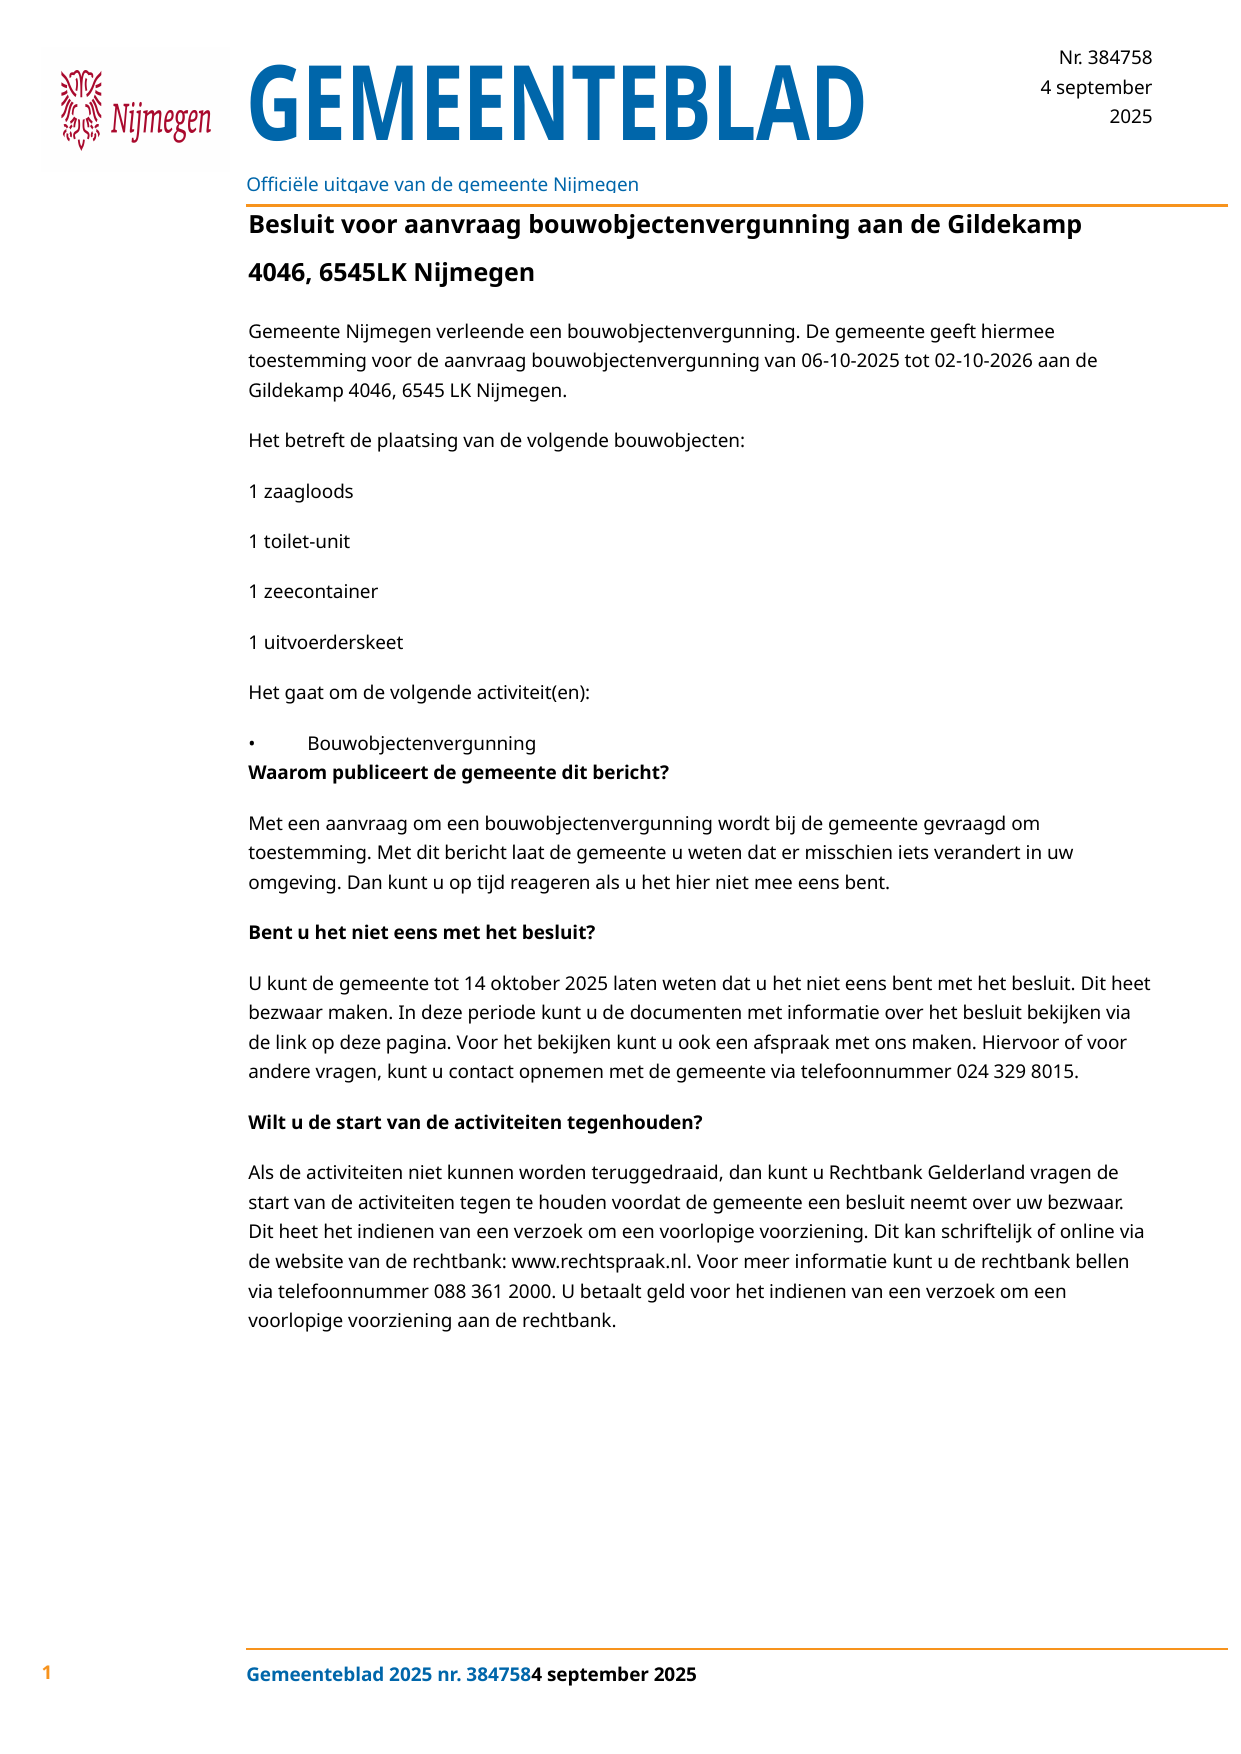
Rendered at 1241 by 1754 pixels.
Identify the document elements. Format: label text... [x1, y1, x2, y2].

text 1 uitvoerderskeet [248, 629, 1152, 655]
text Waarom publiceert de gemeente dit bericht? [248, 759, 1152, 785]
text 1 zaagloods [248, 478, 1152, 504]
text Het betreft de plaatsing van de volgende bouwobjecten: [248, 427, 1152, 453]
text Besluit voor aanvraag bouwobjectenvergunning aan de Gildekamp 4046, 6545LK Nijmegen [248, 207, 1152, 288]
text Wilt u de start van de activiteiten tegenhouden? [248, 1109, 1152, 1135]
text 1 zeecontainer [248, 579, 1152, 604]
text Met een aanvraag om een bouwobjectenvergunning wordt bij de gemeente gevraagd om toestemming. Met dit bericht laat de gemeente u weten dat er misschien iets verandert in uw omgeving. Dan kunt u op tijd reageren als u het hier niet mee eens bent. [248, 810, 1152, 895]
picture [41, 47, 231, 172]
text Als de activiteiten niet kunnen worden teruggedraaid, dan kunt u Rechtbank Gelderland vragen de start van de activiteiten tegen te houden voordat de gemeente een besluit neemt over uw bezwaar. Dit heet het indienen van een verzoek om een voorlopige voorziening. Dit kan schriftelijk of online via de website van de rechtbank: www.rechtspraak.nl. Voor meer informatie kunt u de rechtbank bellen via telefoonnummer 088 361 2000. U betaalt geld voor het indienen van een verzoek om een voorlopige voorziening aan de rechtbank. [248, 1159, 1152, 1333]
text U kunt de gemeente tot 14 oktober 2025 laten weten dat u het niet eens bent met het besluit. Dit heet bezwaar maken. In deze periode kunt u de documenten met informatie over het besluit bekijken via de link op deze pagina. Voor het bekijken kunt u ook een afspraak met ons maken. Hiervoor of voor andere vragen, kunt u contact opnemen met de gemeente via telefoonnummer 024 329 8015. [248, 970, 1152, 1084]
text Bent u het niet eens met het besluit? [248, 919, 1152, 945]
text 1 toilet-unit [248, 528, 1152, 554]
text Gemeente Nijmegen verleende een bouwobjectenvergunning. De gemeente geeft hiermee toestemming voor de aanvraag bouwobjectenvergunning van 06-10-2025 tot 02-10-2026 aan de Gildekamp 4046, 6545 LK Nijmegen. [248, 318, 1152, 403]
text Het gaat om de volgende activiteit(en): [248, 679, 1152, 705]
list Bouwobjectenvergunning [248, 730, 1152, 756]
